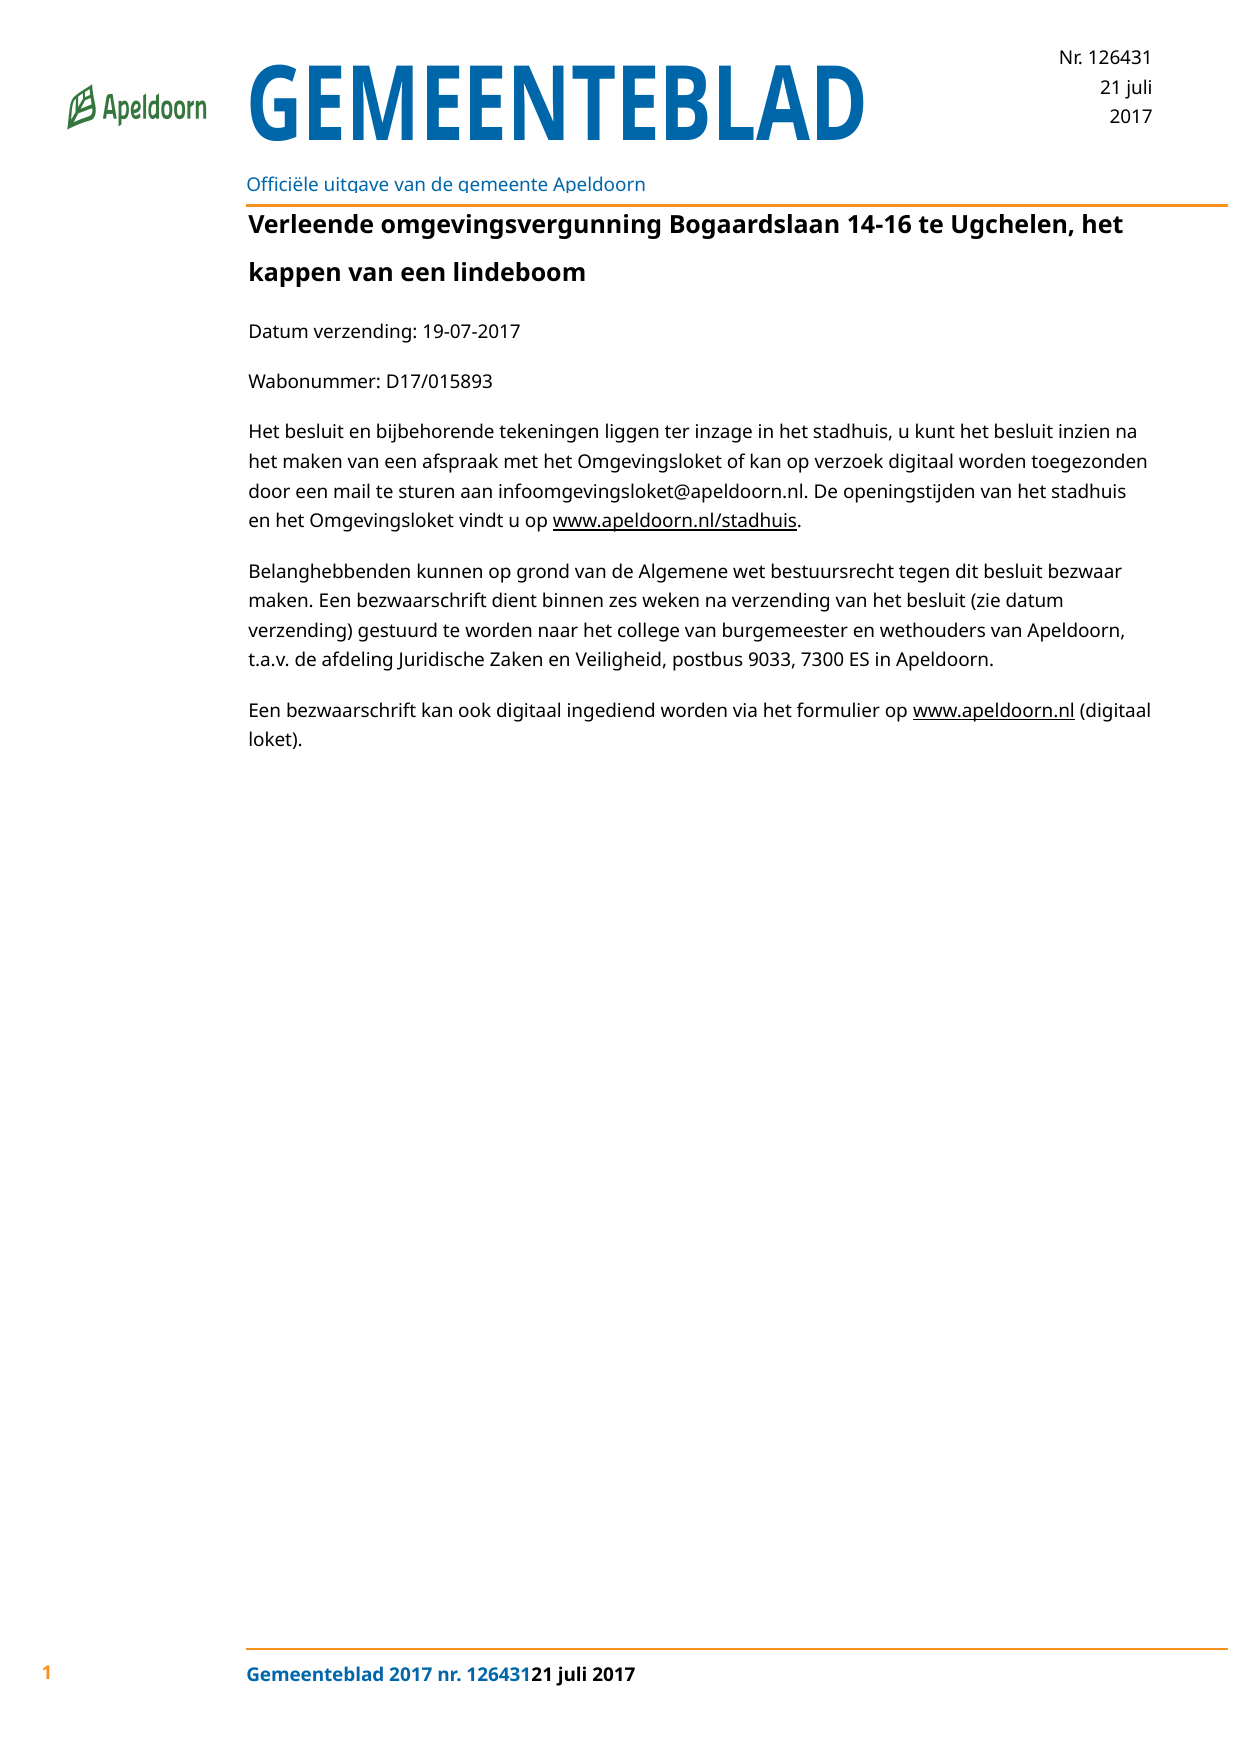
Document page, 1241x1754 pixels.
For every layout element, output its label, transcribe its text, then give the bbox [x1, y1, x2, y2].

text Datum verzending: 19-07-2017 [248, 318, 1152, 344]
picture [41, 47, 231, 172]
text Een bezwaarschrift kan ook digitaal ingediend worden via het formulier op www.apeldoorn.nl (digitaal loket). [248, 697, 1152, 752]
text Wabonummer: D17/015893 [248, 368, 1152, 394]
text Verleende omgevingsvergunning Bogaardslaan 14-16 te Ugchelen, het kappen van een lindeboom [248, 207, 1152, 288]
text Het besluit en bijbehorende tekeningen liggen ter inzage in het stadhuis, u kunt het besluit inzien na het maken van een afspraak met het Omgevingsloket of kan op verzoek digitaal worden toegezonden door een mail te sturen aan infoomgevingsloket@apeldoorn.nl. De openingstijden van het stadhuis en het Omgevingsloket vindt u op www.apeldoorn.nl/stadhuis. [248, 419, 1152, 533]
text Belanghebbenden kunnen op grond van de Algemene wet bestuursrecht tegen dit besluit bezwaar maken. Een bezwaarschrift dient binnen zes weken na verzending van het besluit (zie datum verzending) gestuurd te worden naar het college van burgemeester en wethouders van Apeldoorn, t.a.v. de afdeling Juridische Zaken en Veiligheid, postbus 9033, 7300 ES in Apeldoorn. [248, 558, 1152, 672]
